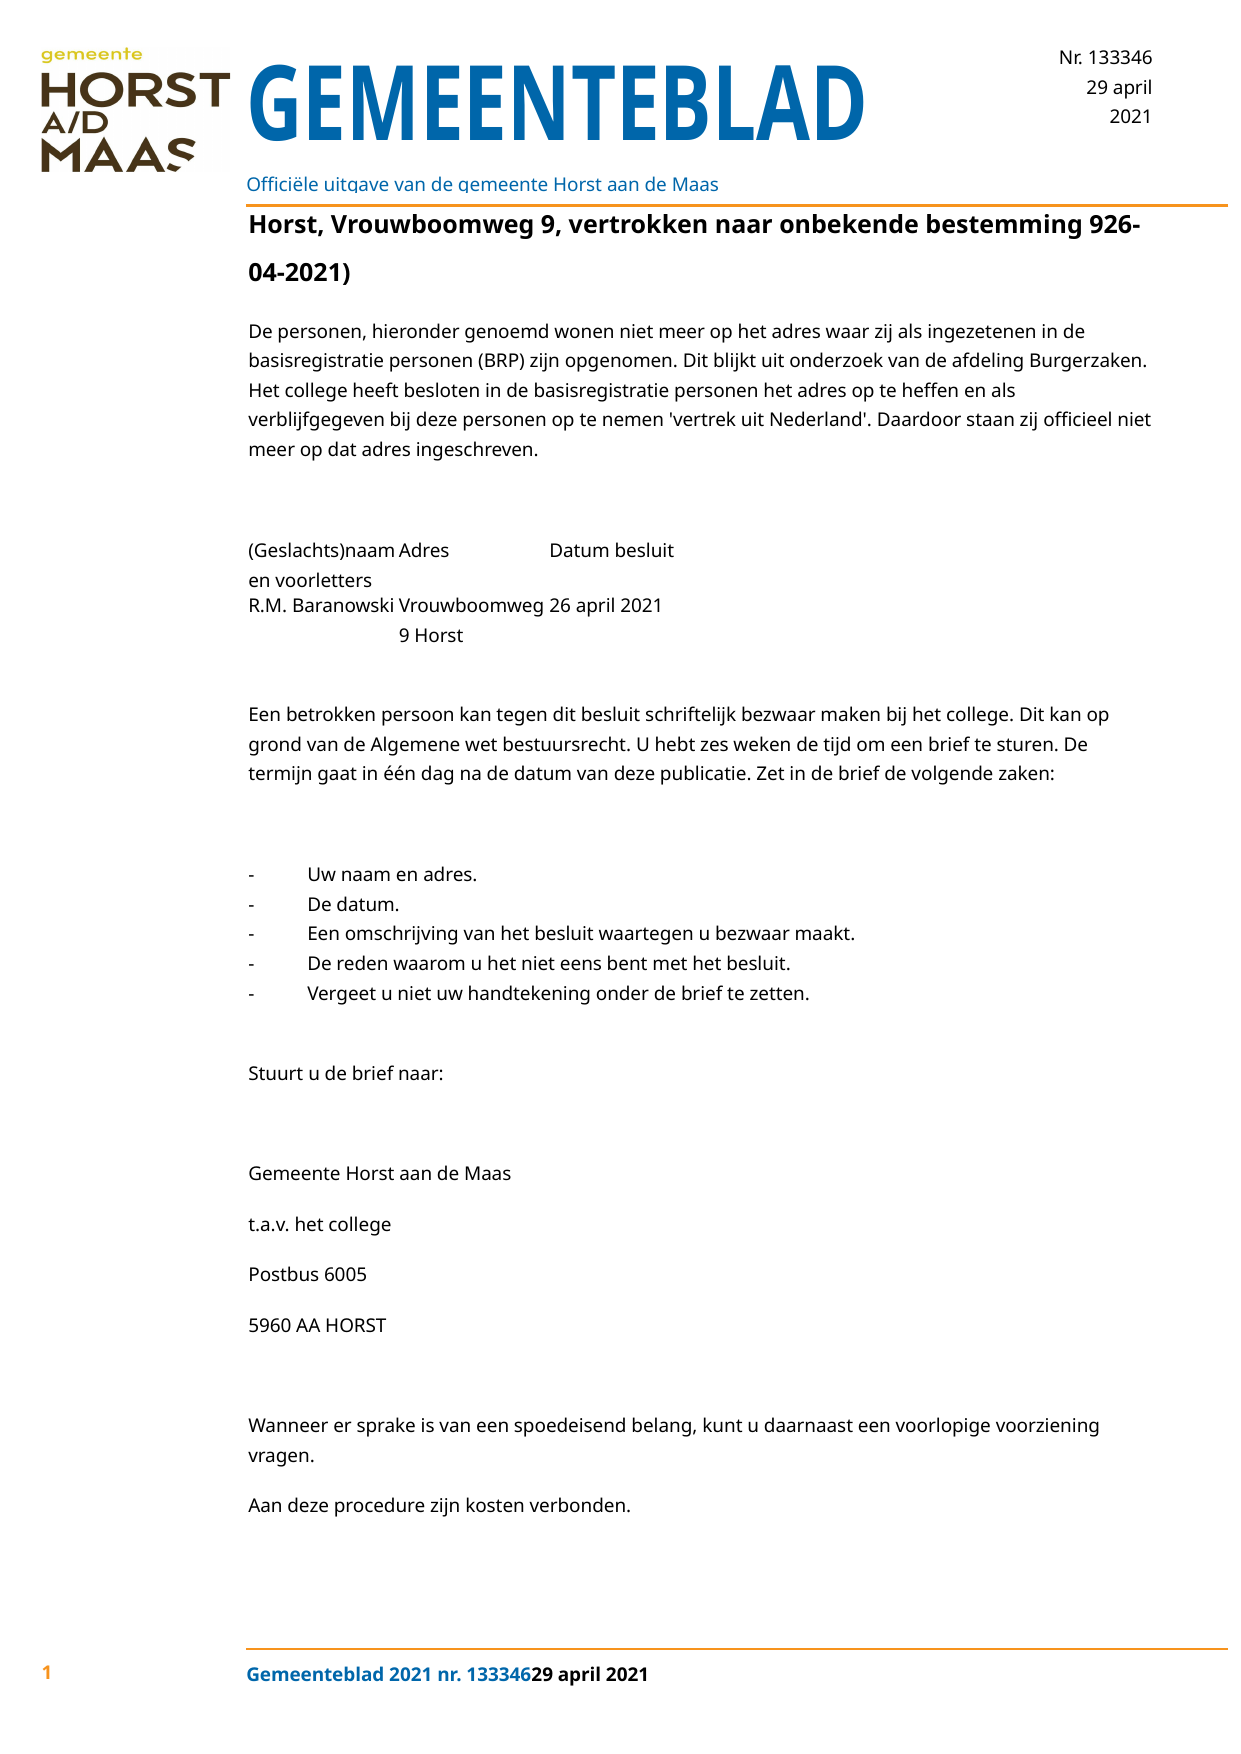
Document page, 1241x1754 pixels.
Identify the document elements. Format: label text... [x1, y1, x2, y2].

text Gemeente Horst aan de Maas [248, 1161, 1152, 1186]
table_header (Geslachts)naam en voorletters [248, 537, 398, 592]
table_cell 26 april 2021 [549, 593, 700, 648]
text Aan deze procedure zijn kosten verbonden. [248, 1493, 1152, 1518]
list De reden waarom u het niet eens bent met het besluit. [248, 950, 1152, 976]
list Uw naam en adres. [248, 861, 1152, 887]
list De datum. [248, 891, 1152, 917]
table_header Adres [399, 537, 549, 592]
table_cell Vrouwboomweg 9 Horst [399, 593, 549, 648]
table_header Datum besluit [549, 537, 700, 592]
table_cell R.M. Baranowski [248, 593, 398, 648]
text Postbus 6005 [248, 1261, 1152, 1287]
text 5960 AA HORST [248, 1312, 1152, 1338]
text De personen, hieronder genoemd wonen niet meer op het adres waar zij als ingezetenen in de basisregistratie personen (BRP) zijn opgenomen. Dit blijkt uit onderzoek van de afdeling Burgerzaken. Het college heeft besloten in de basisregistratie personen het adres op te heffen en als verblijfgegeven bij deze personen op te nemen 'vertrek uit Nederland'. Daardoor staan zij officieel niet meer op dat adres ingeschreven. [248, 318, 1152, 462]
text Horst, Vrouwboomweg 9, vertrokken naar onbekende bestemming 926-04-2021) [248, 207, 1152, 288]
list Een omschrijving van het besluit waartegen u bezwaar maakt. [248, 921, 1152, 946]
text Wanneer er sprake is van een spoedeisend belang, kunt u daarnaast een voorlopige voorziening vragen. [248, 1413, 1152, 1468]
list Vergeet u niet uw handtekening onder de brief te zetten. [248, 980, 1152, 1006]
text Stuurt u de brief naar: [248, 1060, 1152, 1086]
picture [41, 47, 231, 172]
text Een betrokken persoon kan tegen dit besluit schriftelijk bezwaar maken bij het college. Dit kan op grond van de Algemene wet bestuursrecht. U hebt zes weken de tijd om een brief te sturen. De termijn gaat in één dag na de datum van deze publicatie. Zet in de brief de volgende zaken: [248, 701, 1152, 786]
text t.a.v. het college [248, 1211, 1152, 1237]
